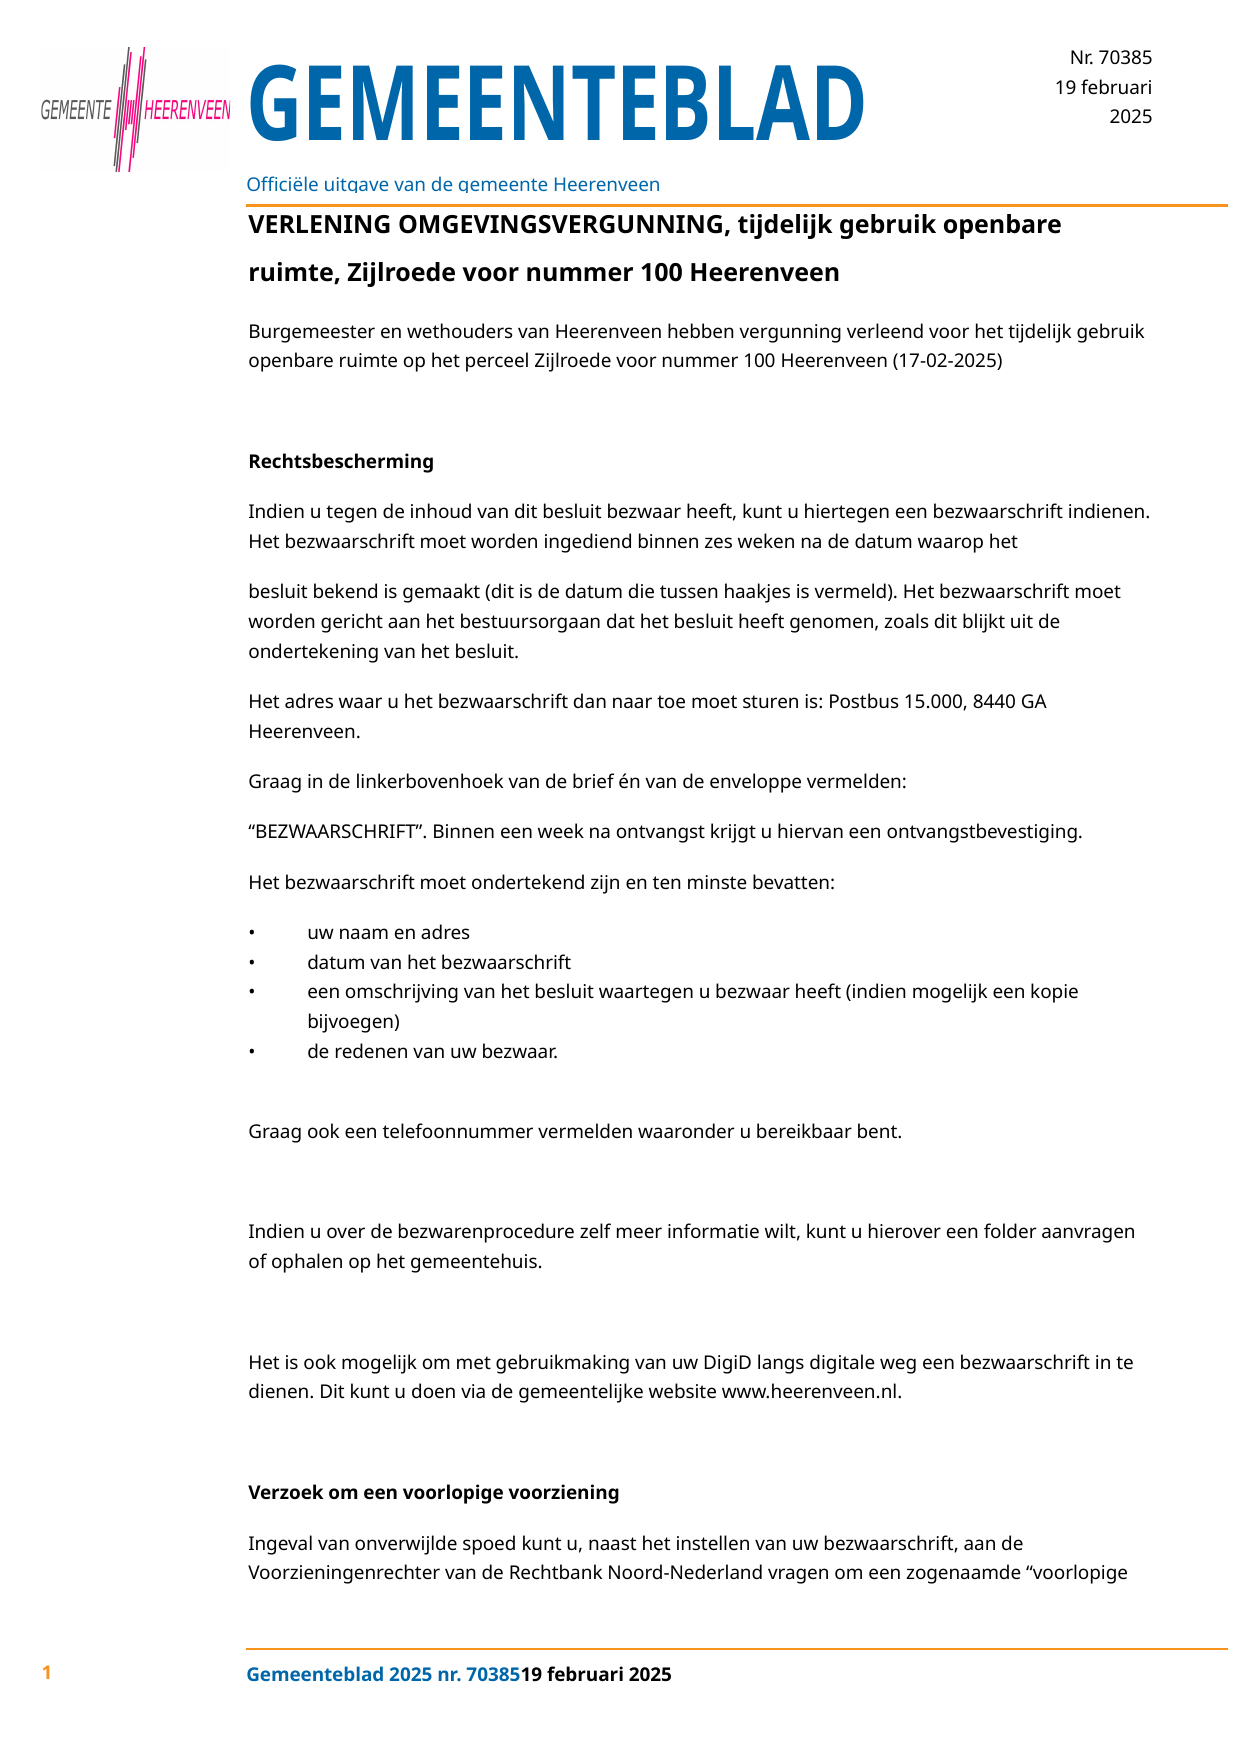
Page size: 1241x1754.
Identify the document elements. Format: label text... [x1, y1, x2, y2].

text Graag in de linkerbovenhoek van de brief én van de enveloppe vermelden: [248, 768, 1152, 794]
list uw naam en adres [248, 919, 1152, 945]
text “BEZWAARSCHRIFT”. Binnen een week na ontvangst krijgt u hiervan een ontvangstbevestiging. [248, 819, 1152, 844]
list datum van het bezwaarschrift [248, 949, 1152, 975]
picture [41, 47, 231, 172]
text Indien u over de bezwarenprocedure zelf meer informatie wilt, kunt u hierover een folder aanvragen of ophalen op het gemeentehuis. [248, 1219, 1152, 1274]
text Het is ook mogelijk om met gebruikmaking van uw DigiD langs digitale weg een bezwaarschrift in te dienen. Dit kunt u doen via de gemeentelijke website www.heerenveen.nl. [248, 1349, 1152, 1404]
text Burgemeester en wethouders van Heerenveen hebben vergunning verleend voor het tijdelijk gebruik openbare ruimte op het perceel Zijlroede voor nummer 100 Heerenveen (17-02-2025) [248, 318, 1152, 373]
text Het adres waar u het bezwaarschrift dan naar toe moet sturen is: Postbus 15.000, 8440 GA Heerenveen. [248, 688, 1152, 744]
list een omschrijving van het besluit waartegen u bezwaar heeft (indien mogelijk een kopie bijvoegen) [248, 979, 1152, 1034]
list de redenen van uw bezwaar. [248, 1038, 1152, 1064]
text Indien u tegen de inhoud van dit besluit bezwaar heeft, kunt u hiertegen een bezwaarschrift indienen. Het bezwaarschrift moet worden ingediend binnen zes weken na de datum waarop het [248, 499, 1152, 554]
text Het bezwaarschrift moet ondertekend zijn en ten minste bevatten: [248, 869, 1152, 895]
text Verzoek om een voorlopige voorziening [248, 1479, 1152, 1505]
text Rechtsbescherming [248, 448, 1152, 474]
text Ingeval van onverwijlde spoed kunt u, naast het instellen van uw bezwaarschrift, aan de Voorzieningenrechter van de Rechtbank Noord-Nederland vragen om een zogenaamde “voorlopige [248, 1530, 1152, 1585]
text VERLENING OMGEVINGSVERGUNNING, tijdelijk gebruik openbare ruimte, Zijlroede voor nummer 100 Heerenveen [248, 207, 1152, 288]
text besluit bekend is gemaakt (dit is de datum die tussen haakjes is vermeld). Het bezwaarschrift moet worden gericht aan het bestuursorgaan dat het besluit heeft genomen, zoals dit blijkt uit de ondertekening van het besluit. [248, 579, 1152, 664]
text Graag ook een telefoonnummer vermelden waaronder u bereikbaar bent. [248, 1118, 1152, 1144]
